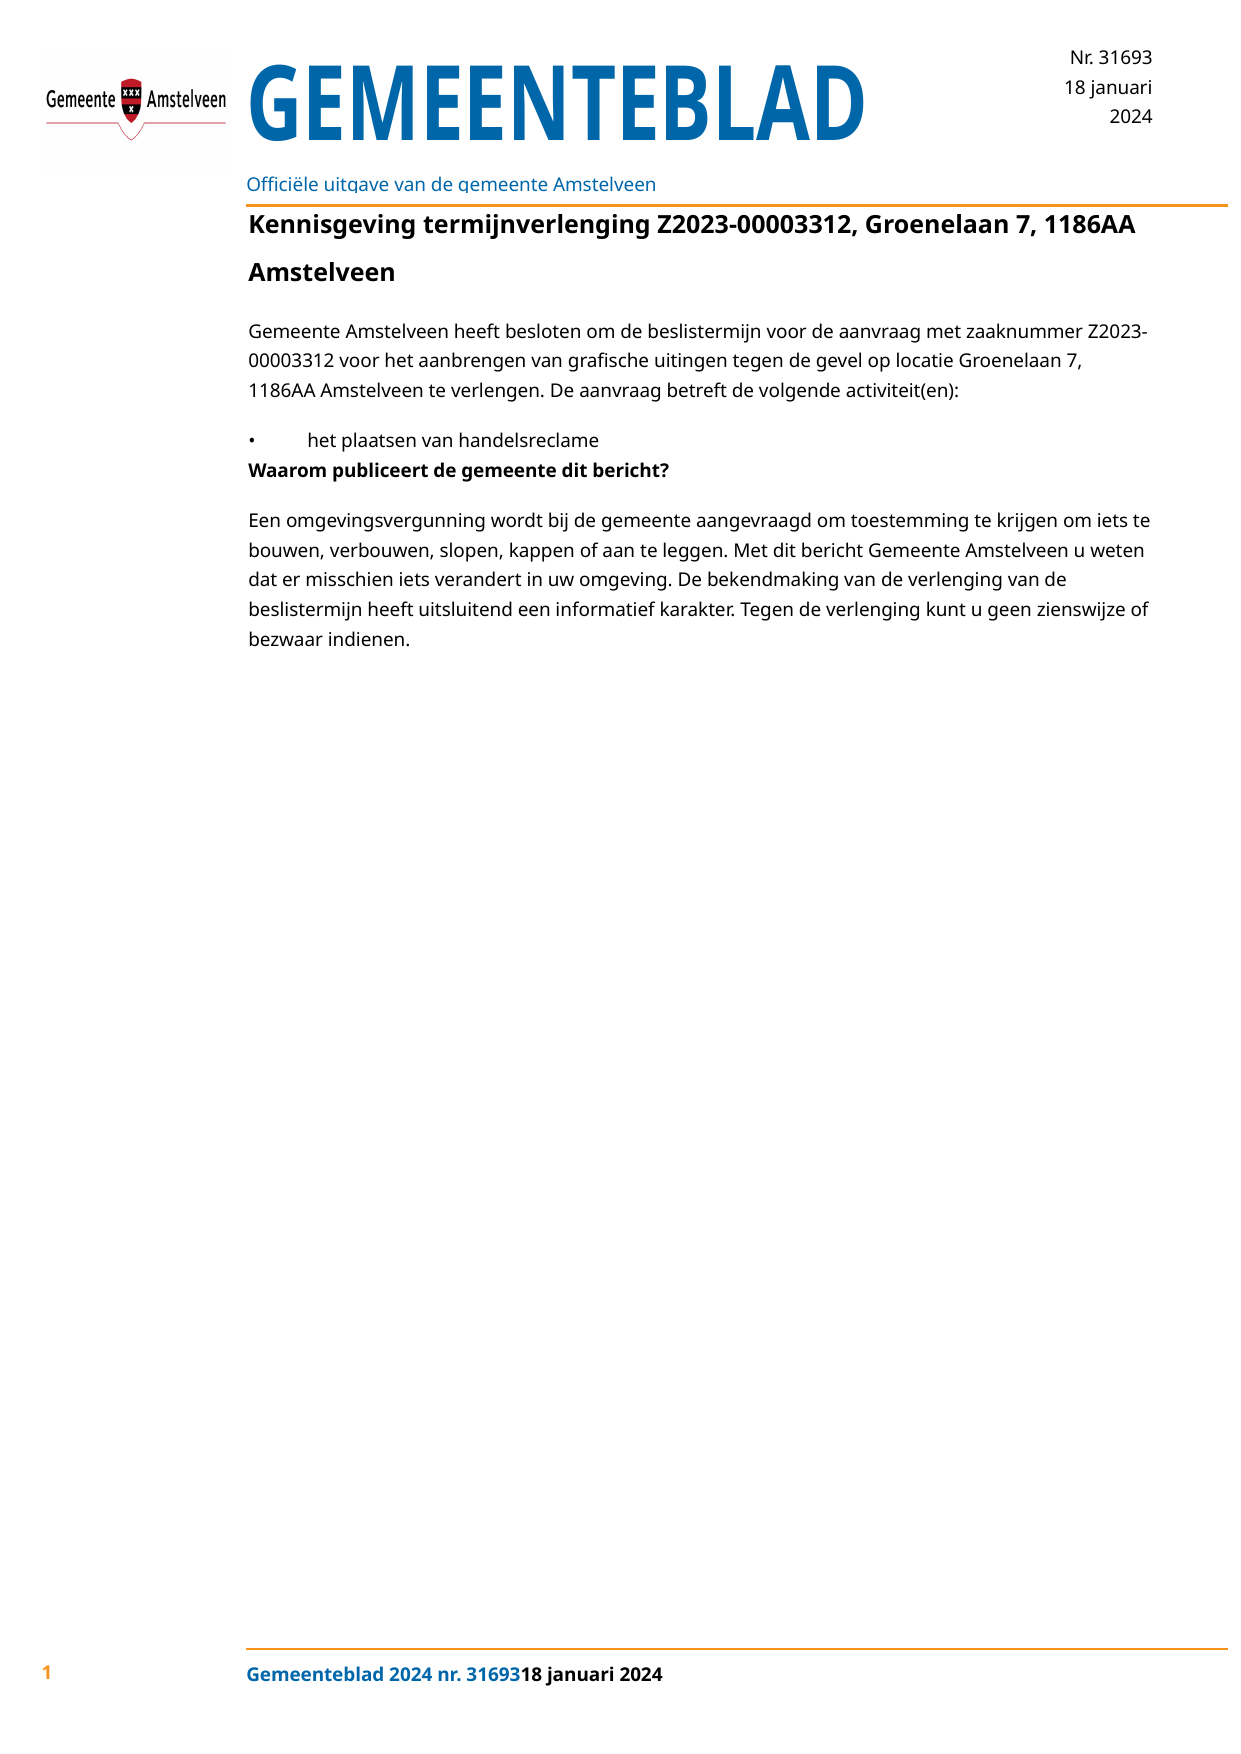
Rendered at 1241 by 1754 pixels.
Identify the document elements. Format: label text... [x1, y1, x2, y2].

picture [41, 47, 231, 172]
text Een omgevingsvergunning wordt bij de gemeente aangevraagd om toestemming te krijgen om iets te bouwen, verbouwen, slopen, kappen of aan te leggen. Met dit bericht Gemeente Amstelveen u weten dat er misschien iets verandert in uw omgeving. De bekendmaking van de verlenging van de beslistermijn heeft uitsluitend een informatief karakter. Tegen de verlenging kunt u geen zienswijze of bezwaar indienen. [248, 507, 1152, 652]
text Waarom publiceert de gemeente dit bericht? [248, 457, 1152, 483]
text Kennisgeving termijnverlenging Z2023-00003312, Groenelaan 7, 1186AA Amstelveen [248, 207, 1152, 288]
text Gemeente Amstelveen heeft besloten om de beslistermijn voor de aanvraag met zaaknummer Z2023-00003312 voor het aanbrengen van grafische uitingen tegen de gevel op locatie Groenelaan 7, 1186AA Amstelveen te verlengen. De aanvraag betreft de volgende activiteit(en): [248, 318, 1152, 403]
list het plaatsen van handelsreclame [248, 427, 1152, 453]
